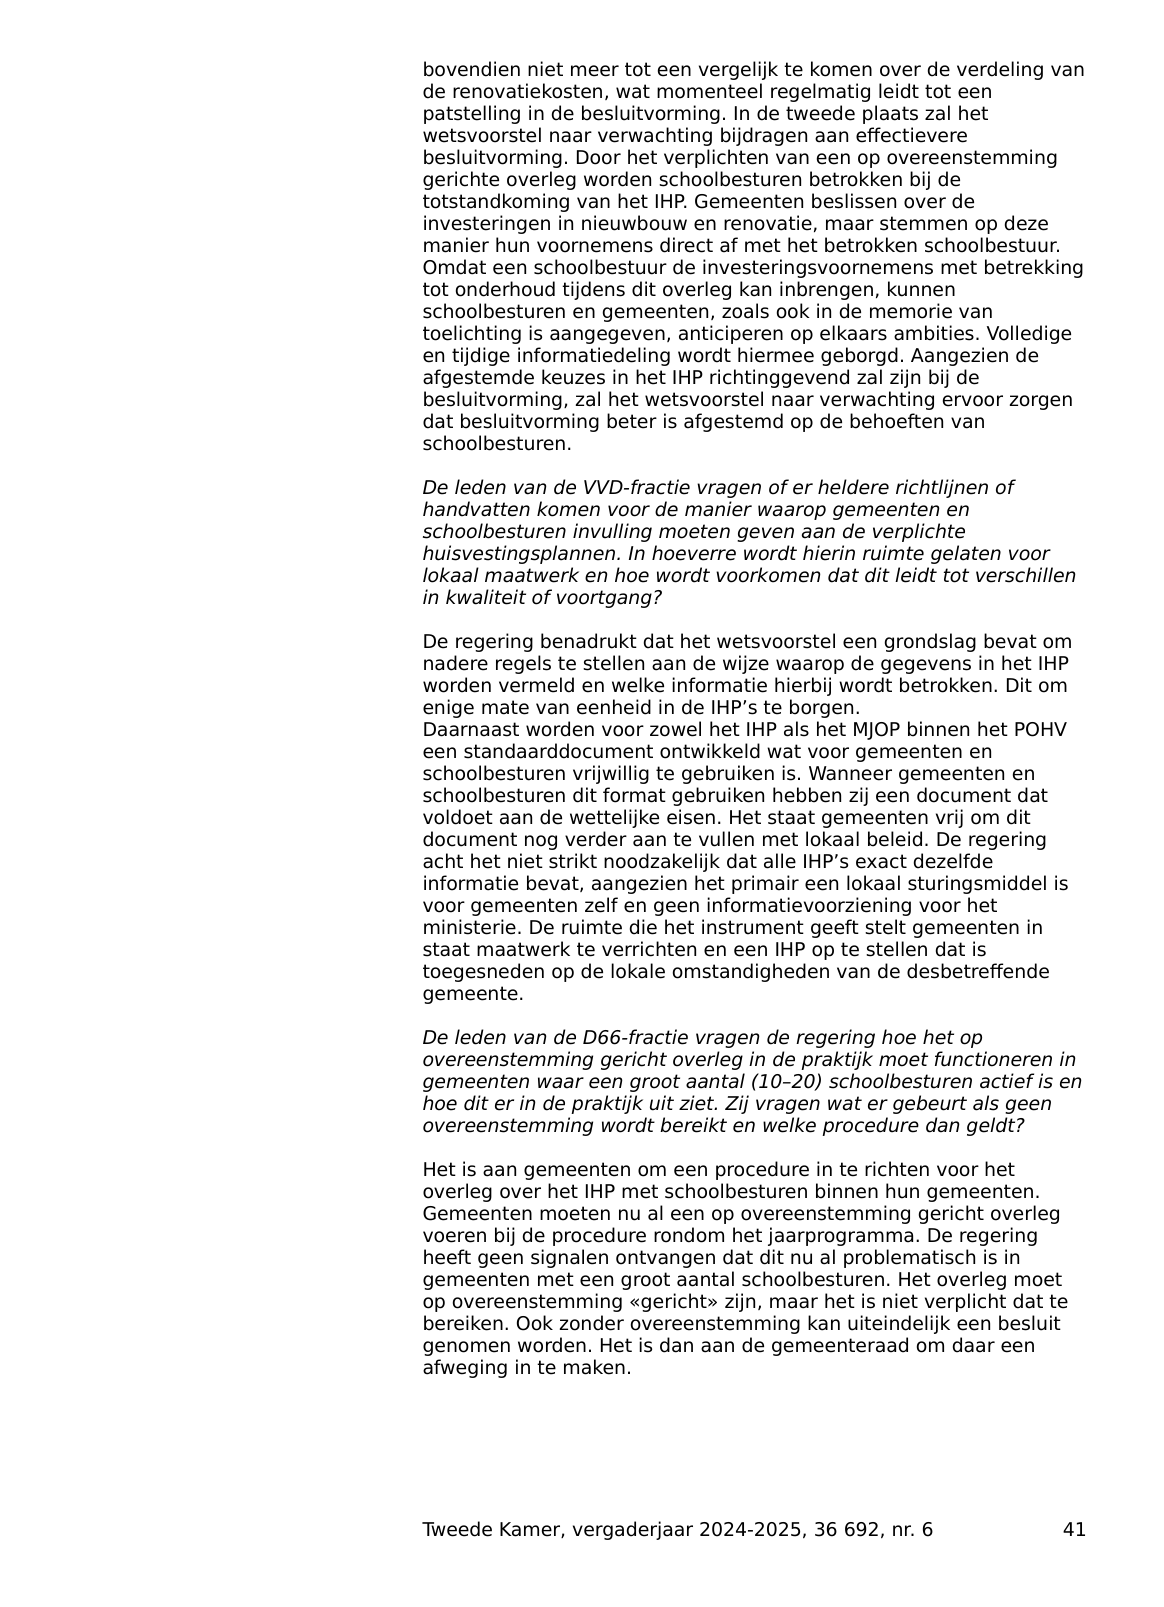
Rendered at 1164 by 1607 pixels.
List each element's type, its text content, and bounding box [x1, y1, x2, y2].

text Daarnaast worden voor zowel het IHP als het MJOP binnen het POHV een standaarddocument ontwikkeld wat voor gemeenten en schoolbesturen vrijwillig te gebruiken is. Wanneer gemeenten en schoolbesturen dit format gebruiken hebben zij een document dat voldoet aan de wettelijke eisen. Het staat gemeenten vrij om dit document nog verder aan te vullen met lokaal beleid. De regering acht het niet strikt noodzakelijk dat alle IHP’s exact dezelfde informatie bevat, aangezien het primair een lokaal sturingsmiddel is voor gemeenten zelf en geen informatievoorziening voor het ministerie. De ruimte die het instrument geeft stelt gemeenten in staat maatwerk te verrichten en een IHP op te stellen dat is toegesneden op de lokale omstandigheden van de desbetreffende gemeente. [422, 719, 1087, 1004]
text De regering benadrukt dat het wetsvoorstel een grondslag bevat om nadere regels te stellen aan de wijze waarop de gegevens in het IHP worden vermeld en welke informatie hierbij wordt betrokken. Dit om enige mate van eenheid in de IHP’s te borgen. [422, 631, 1087, 719]
text bovendien niet meer tot een vergelijk te komen over de verdeling van de renovatiekosten, wat momenteel regelmatig leidt tot een patstelling in de besluitvorming. In de tweede plaats zal het wetsvoorstel naar verwachting bijdragen aan effectievere besluitvorming. Door het verplichten van een op overeenstemming gerichte overleg worden schoolbesturen betrokken bij de totstandkoming van het IHP. Gemeenten beslissen over de investeringen in nieuwbouw en renovatie, maar stemmen op deze manier hun voornemens direct af met het betrokken schoolbestuur. Omdat een schoolbestuur de investeringsvoornemens met betrekking tot onderhoud tijdens dit overleg kan inbrengen, kunnen schoolbesturen en gemeenten, zoals ook in de memorie van toelichting is aangegeven, anticiperen op elkaars ambities. Volledige en tijdige informatiedeling wordt hiermee geborgd. Aangezien de afgestemde keuzes in het IHP richtinggevend zal zijn bij de besluitvorming, zal het wetsvoorstel naar verwachting ervoor zorgen dat besluitvorming beter is afgestemd op de behoeften van schoolbesturen. [422, 59, 1087, 455]
text Het is aan gemeenten om een procedure in te richten voor het overleg over het IHP met schoolbesturen binnen hun gemeenten. Gemeenten moeten nu al een op overeenstemming gericht overleg voeren bij de procedure rondom het jaarprogramma. De regering heeft geen signalen ontvangen dat dit nu al problematisch is in gemeenten met een groot aantal schoolbesturen. Het overleg moet op overeenstemming «gericht» zijn, maar het is niet verplicht dat te bereiken. Ook zonder overeenstemming kan uiteindelijk een besluit genomen worden. Het is dan aan de gemeenteraad om daar een afweging in te maken. [422, 1159, 1087, 1379]
text De leden van de VVD-fractie vragen of er heldere richtlijnen of handvatten komen voor de manier waarop gemeenten en schoolbesturen invulling moeten geven aan de verplichte huisvestingsplannen. In hoeverre wordt hierin ruimte gelaten voor lokaal maatwerk en hoe wordt voorkomen dat dit leidt tot verschillen in kwaliteit of voortgang? [422, 477, 1087, 609]
text De leden van de D66-fractie vragen de regering hoe het op overeenstemming gericht overleg in de praktijk moet functioneren in gemeenten waar een groot aantal (10–20) schoolbesturen actief is en hoe dit er in de praktijk uit ziet. Zij vragen wat er gebeurt als geen overeenstemming wordt bereikt en welke procedure dan geldt? [422, 1027, 1087, 1137]
